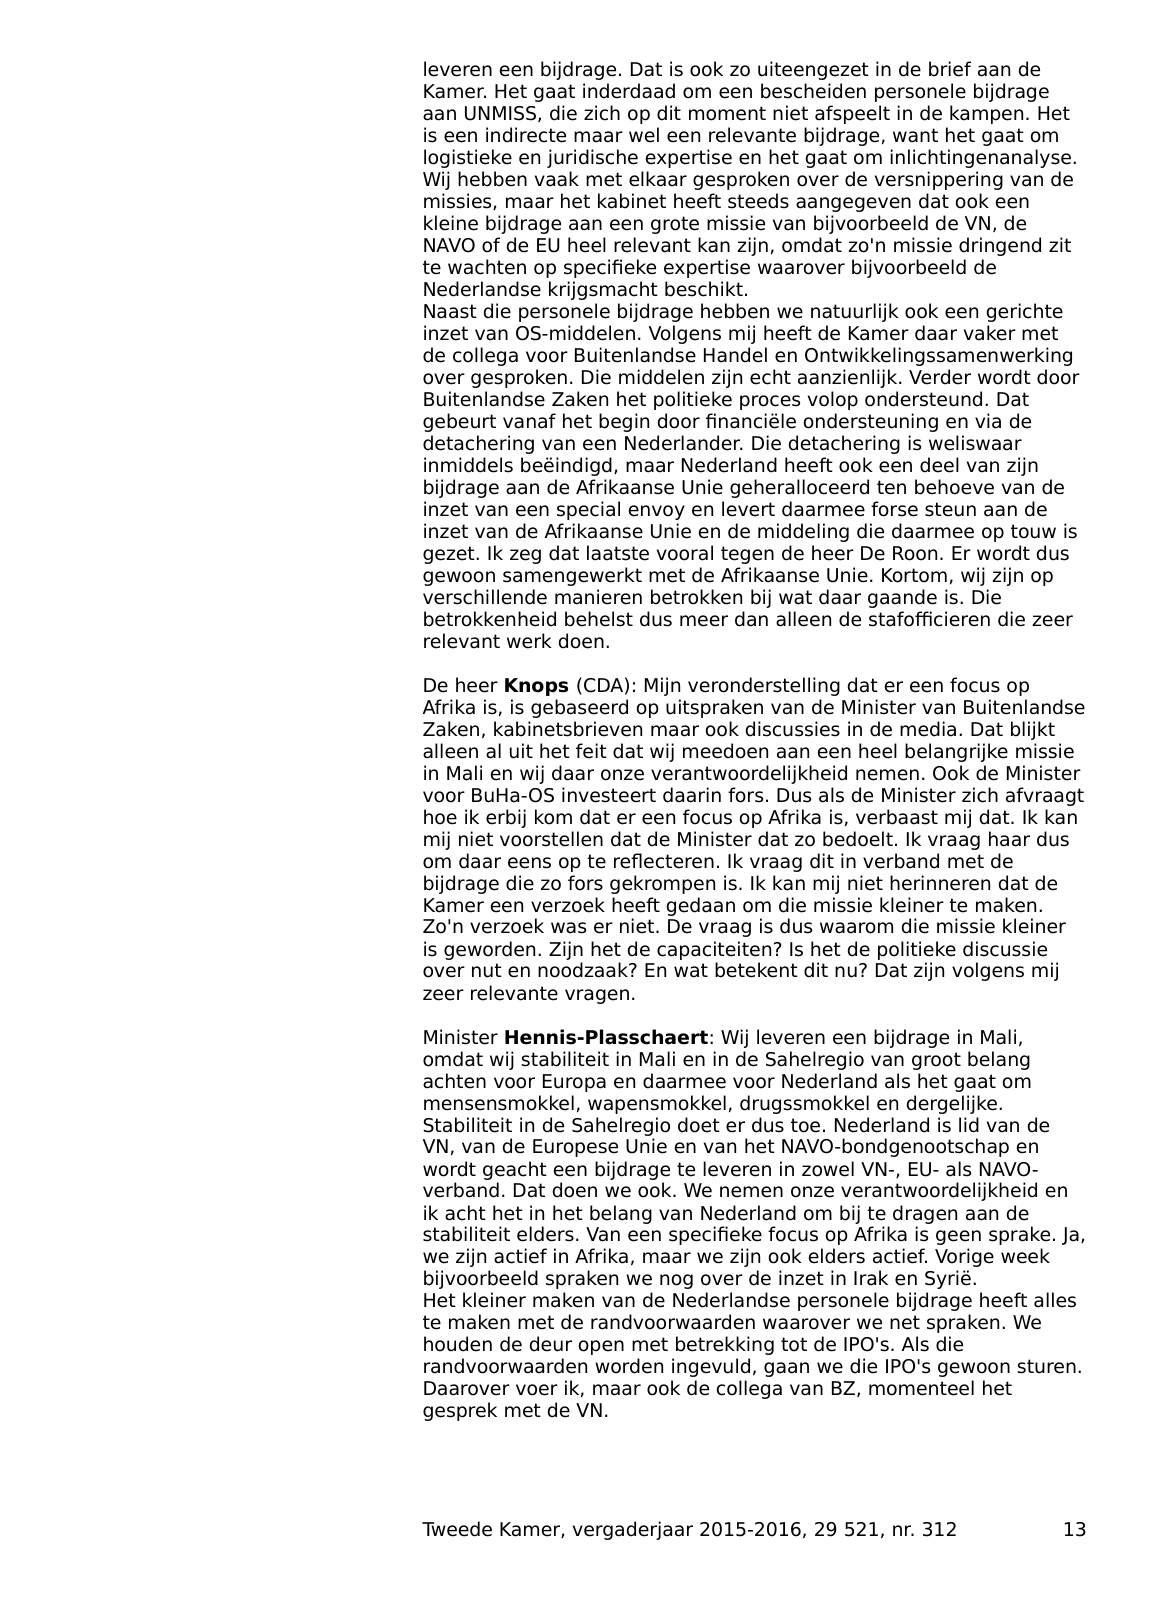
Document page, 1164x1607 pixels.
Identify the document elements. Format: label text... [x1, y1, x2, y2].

text Minister Hennis-Plasschaert: Wij leveren een bijdrage in Mali, omdat wij stabiliteit in Mali en in de Sahelregio van groot belang achten voor Europa en daarmee voor Nederland als het gaat om mensensmokkel, wapensmokkel, drugssmokkel en dergelijke. Stabiliteit in de Sahelregio doet er dus toe. Nederland is lid van de VN, van de Europese Unie en van het NAVO-bondgenootschap en wordt geacht een bijdrage te leveren in zowel VN-, EU- als NAVO-verband. Dat doen we ook. We nemen onze verantwoordelijkheid en ik acht het in het belang van Nederland om bij te dragen aan de stabiliteit elders. Van een specifieke focus op Afrika is geen sprake. Ja, we zijn actief in Afrika, maar we zijn ook elders actief. Vorige week bijvoorbeeld spraken we nog over de inzet in Irak en Syrië. [422, 1027, 1087, 1290]
text leveren een bijdrage. Dat is ook zo uiteengezet in de brief aan de Kamer. Het gaat inderdaad om een bescheiden personele bijdrage aan UNMISS, die zich op dit moment niet afspeelt in de kampen. Het is een indirecte maar wel een relevante bijdrage, want het gaat om logistieke en juridische expertise en het gaat om inlichtingenanalyse. [422, 59, 1087, 169]
text Wij hebben vaak met elkaar gesproken over de versnippering van de missies, maar het kabinet heeft steeds aangegeven dat ook een kleine bijdrage aan een grote missie van bijvoorbeeld de VN, de NAVO of de EU heel relevant kan zijn, omdat zo'n missie dringend zit te wachten op specifieke expertise waarover bijvoorbeeld de Nederlandse krijgsmacht beschikt. [422, 169, 1087, 301]
text Naast die personele bijdrage hebben we natuurlijk ook een gerichte inzet van OS-middelen. Volgens mij heeft de Kamer daar vaker met de collega voor Buitenlandse Handel en Ontwikkelingssamenwerking over gesproken. Die middelen zijn echt aanzienlijk. Verder wordt door Buitenlandse Zaken het politieke proces volop ondersteund. Dat gebeurt vanaf het begin door financiële ondersteuning en via de detachering van een Nederlander. Die detachering is weliswaar inmiddels beëindigd, maar Nederland heeft ook een deel van zijn bijdrage aan de Afrikaanse Unie geheralloceerd ten behoeve van de inzet van een special envoy en levert daarmee forse steun aan de inzet van de Afrikaanse Unie en de middeling die daarmee op touw is gezet. Ik zeg dat laatste vooral tegen de heer De Roon. Er wordt dus gewoon samengewerkt met de Afrikaanse Unie. Kortom, wij zijn op verschillende manieren betrokken bij wat daar gaande is. Die betrokkenheid behelst dus meer dan alleen de stafofficieren die zeer relevant werk doen. [422, 301, 1087, 652]
text De heer Knops (CDA): Mijn veronderstelling dat er een focus op Afrika is, is gebaseerd op uitspraken van de Minister van Buitenlandse Zaken, kabinetsbrieven maar ook discussies in de media. Dat blijkt alleen al uit het feit dat wij meedoen aan een heel belangrijke missie in Mali en wij daar onze verantwoordelijkheid nemen. Ook de Minister voor BuHa-OS investeert daarin fors. Dus als de Minister zich afvraagt hoe ik erbij kom dat er een focus op Afrika is, verbaast mij dat. Ik kan mij niet voorstellen dat de Minister dat zo bedoelt. Ik vraag haar dus om daar eens op te reflecteren. Ik vraag dit in verband met de bijdrage die zo fors gekrompen is. Ik kan mij niet herinneren dat de Kamer een verzoek heeft gedaan om die missie kleiner te maken. Zo'n verzoek was er niet. De vraag is dus waarom die missie kleiner is geworden. Zijn het de capaciteiten? Is het de politieke discussie over nut en noodzaak? En wat betekent dit nu? Dat zijn volgens mij zeer relevante vragen. [422, 675, 1087, 1004]
text Het kleiner maken van de Nederlandse personele bijdrage heeft alles te maken met de randvoorwaarden waarover we net spraken. We houden de deur open met betrekking tot de IPO's. Als die randvoorwaarden worden ingevuld, gaan we die IPO's gewoon sturen. Daarover voer ik, maar ook de collega van BZ, momenteel het gesprek met de VN. [422, 1290, 1087, 1422]
